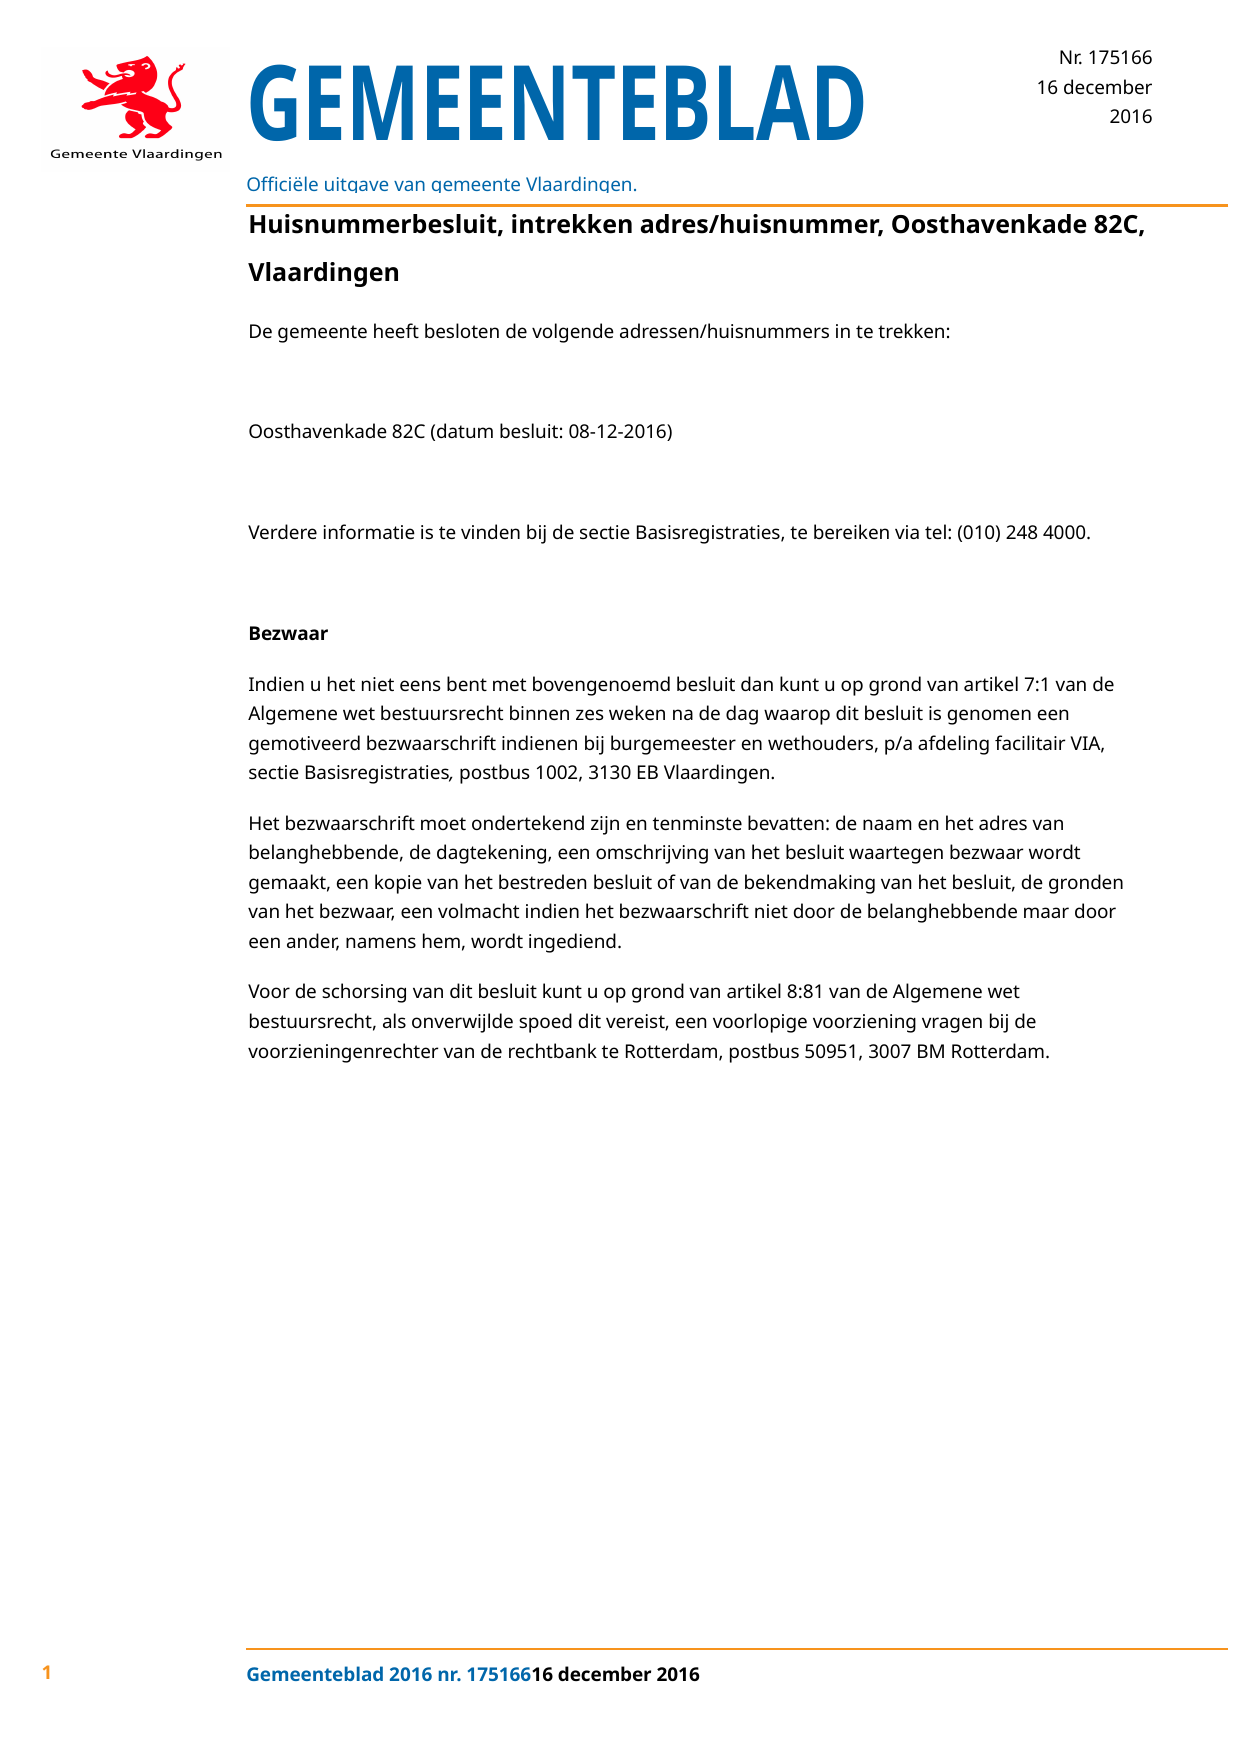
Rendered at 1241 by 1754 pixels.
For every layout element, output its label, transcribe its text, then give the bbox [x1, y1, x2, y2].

text Het bezwaarschrift moet ondertekend zijn en tenminste bevatten: de naam en het adres van belanghebbende, de dagtekening, een omschrijving van het besluit waartegen bezwaar wordt gemaakt, een kopie van het bestreden besluit of van de bekendmaking van het besluit, de gronden van het bezwaar, een volmacht indien het bezwaarschrift niet door de belanghebbende maar door een ander, namens hem, wordt ingediend. [248, 810, 1152, 954]
text Bezwaar [248, 620, 1152, 646]
text Oosthavenkade 82C (datum besluit: 08-12-2016) [248, 419, 1152, 444]
picture [41, 47, 231, 172]
text Huisnummerbesluit, intrekken adres/huisnummer, Oosthavenkade 82C, Vlaardingen [248, 207, 1152, 288]
text Indien u het niet eens bent met bovengenoemd besluit dan kunt u op grond van artikel 7:1 van de Algemene wet bestuursrecht binnen zes weken na de dag waarop dit besluit is genomen een gemotiveerd bezwaarschrift indienen bij burgemeester en wethouders, p/a afdeling facilitair VIA, sectie Basisregistraties, postbus 1002, 3130 EB Vlaardingen. [248, 671, 1152, 785]
text Verdere informatie is te vinden bij de sectie Basisregistraties, te bereiken via tel: (010) 248 4000. [248, 519, 1152, 545]
text De gemeente heeft besloten de volgende adressen/huisnummers in te trekken: [248, 318, 1152, 344]
text Voor de schorsing van dit besluit kunt u op grond van artikel 8:81 van de Algemene wet bestuursrecht, als onverwijlde spoed dit vereist, een voorlopige voorziening vragen bij de voorzieningenrechter van de rechtbank te Rotterdam, postbus 50951, 3007 BM Rotterdam. [248, 979, 1152, 1064]
